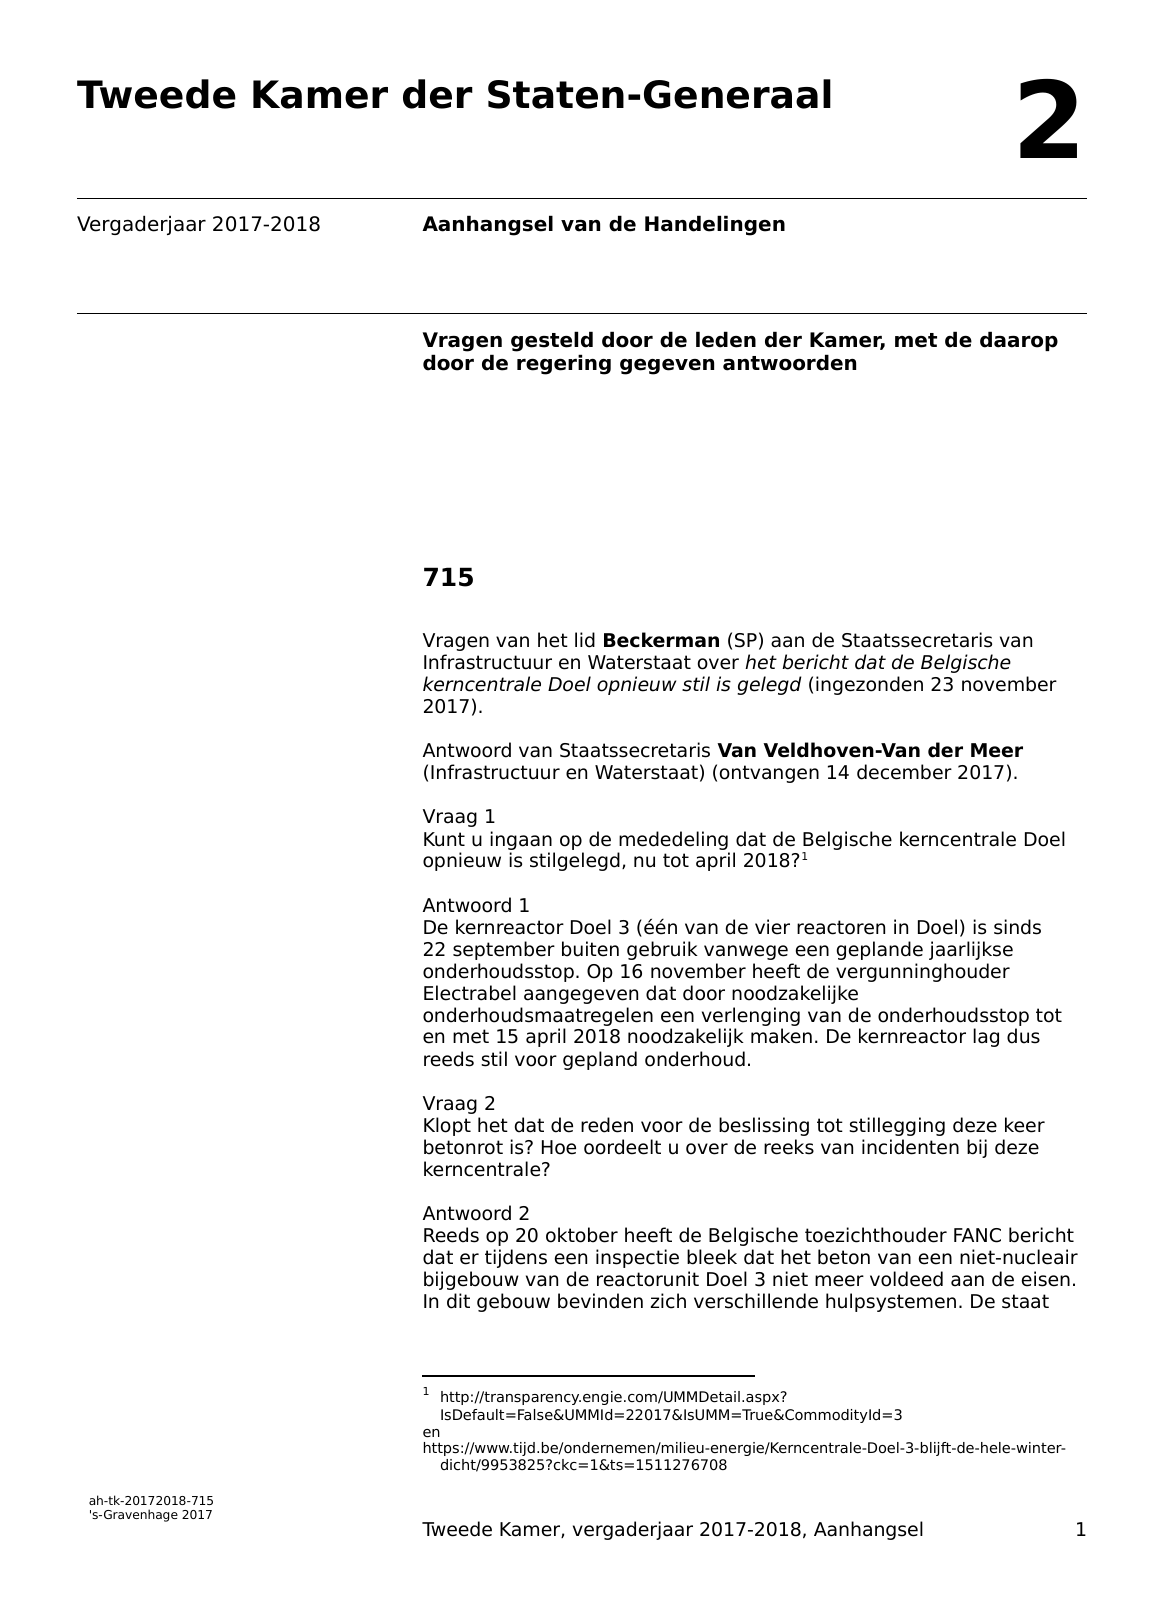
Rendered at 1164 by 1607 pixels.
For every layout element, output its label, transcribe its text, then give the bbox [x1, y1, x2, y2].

text Kunt u ingaan op de mededeling dat de Belgische kerncentrale Doel opnieuw is stilgelegd, nu tot april 2018? [422, 828, 1087, 872]
text Klopt het dat de reden voor de beslissing tot stillegging deze keer betonrot is? Hoe oordeelt u over de reeks van incidenten bij deze kerncentrale? [422, 1114, 1087, 1181]
text Antwoord van Staatssecretaris Van Veldhoven-Van der Meer (Infrastructuur en Waterstaat) (ontvangen 14 december 2017). [422, 740, 1087, 784]
table_cell Aanhangsel van de Handelingen [422, 199, 1087, 313]
table_cell [77, 314, 422, 375]
table_cell Vragen gesteld door de leden der Kamer, met de daarop door de regering gegeven antwoorden [422, 314, 1087, 375]
text https://www.tijd.be/ondernemen/milieu-energie/Kerncentrale-Doel-3-blijft-de-hele-winter-dicht/9953825?ckc=1&ts=1511276708 [422, 1441, 1087, 1474]
text en [422, 1424, 1087, 1441]
table_cell Vergaderjaar 2017-2018 [77, 199, 422, 313]
text 's-Gravenhage 2017 [88, 1508, 323, 1522]
text Vragen van het lid Beckerman (SP) aan de Staatssecretaris van Infrastructuur en Waterstaat over het bericht dat de Belgische kerncentrale Doel opnieuw stil is gelegd (ingezonden 23 november 2017). [422, 630, 1087, 718]
text 715 [422, 563, 1087, 592]
text Vraag 1 [422, 806, 1087, 828]
table_header 2 [886, 59, 1087, 198]
text Reeds op 20 oktober heeft de Belgische toezichthouder FANC bericht dat er tijdens een inspectie bleek dat het beton van een niet-nucleair bijgebouw van de reactorunit Doel 3 niet meer voldeed aan de eisen. In dit gebouw bevinden zich verschillende hulpsystemen. De staat [422, 1225, 1087, 1313]
text Antwoord 2 [422, 1203, 1087, 1225]
text ah-tk-20172018-715 [88, 1494, 323, 1508]
text Vraag 2 [422, 1093, 1087, 1114]
text De kernreactor Doel 3 (één van de vier reactoren in Doel) is sinds 22 september buiten gebruik vanwege een geplande jaarlijkse onderhoudsstop. Op 16 november heeft de vergunninghouder Electrabel aangegeven dat door noodzakelijke onderhoudsmaatregelen een verlenging van de onderhoudsstop tot en met 15 april 2018 noodzakelijk maken. De kernreactor lag dus reeds stil voor gepland onderhoud. [422, 917, 1087, 1070]
text Antwoord 1 [422, 894, 1087, 917]
table_header Tweede Kamer der Staten-Generaal [77, 59, 886, 198]
text http://transparency.engie.com/UMMDetail.aspx?IsDefault=False&UMMId=22017&IsUMM=True&CommodityId=3 [422, 1385, 1087, 1424]
